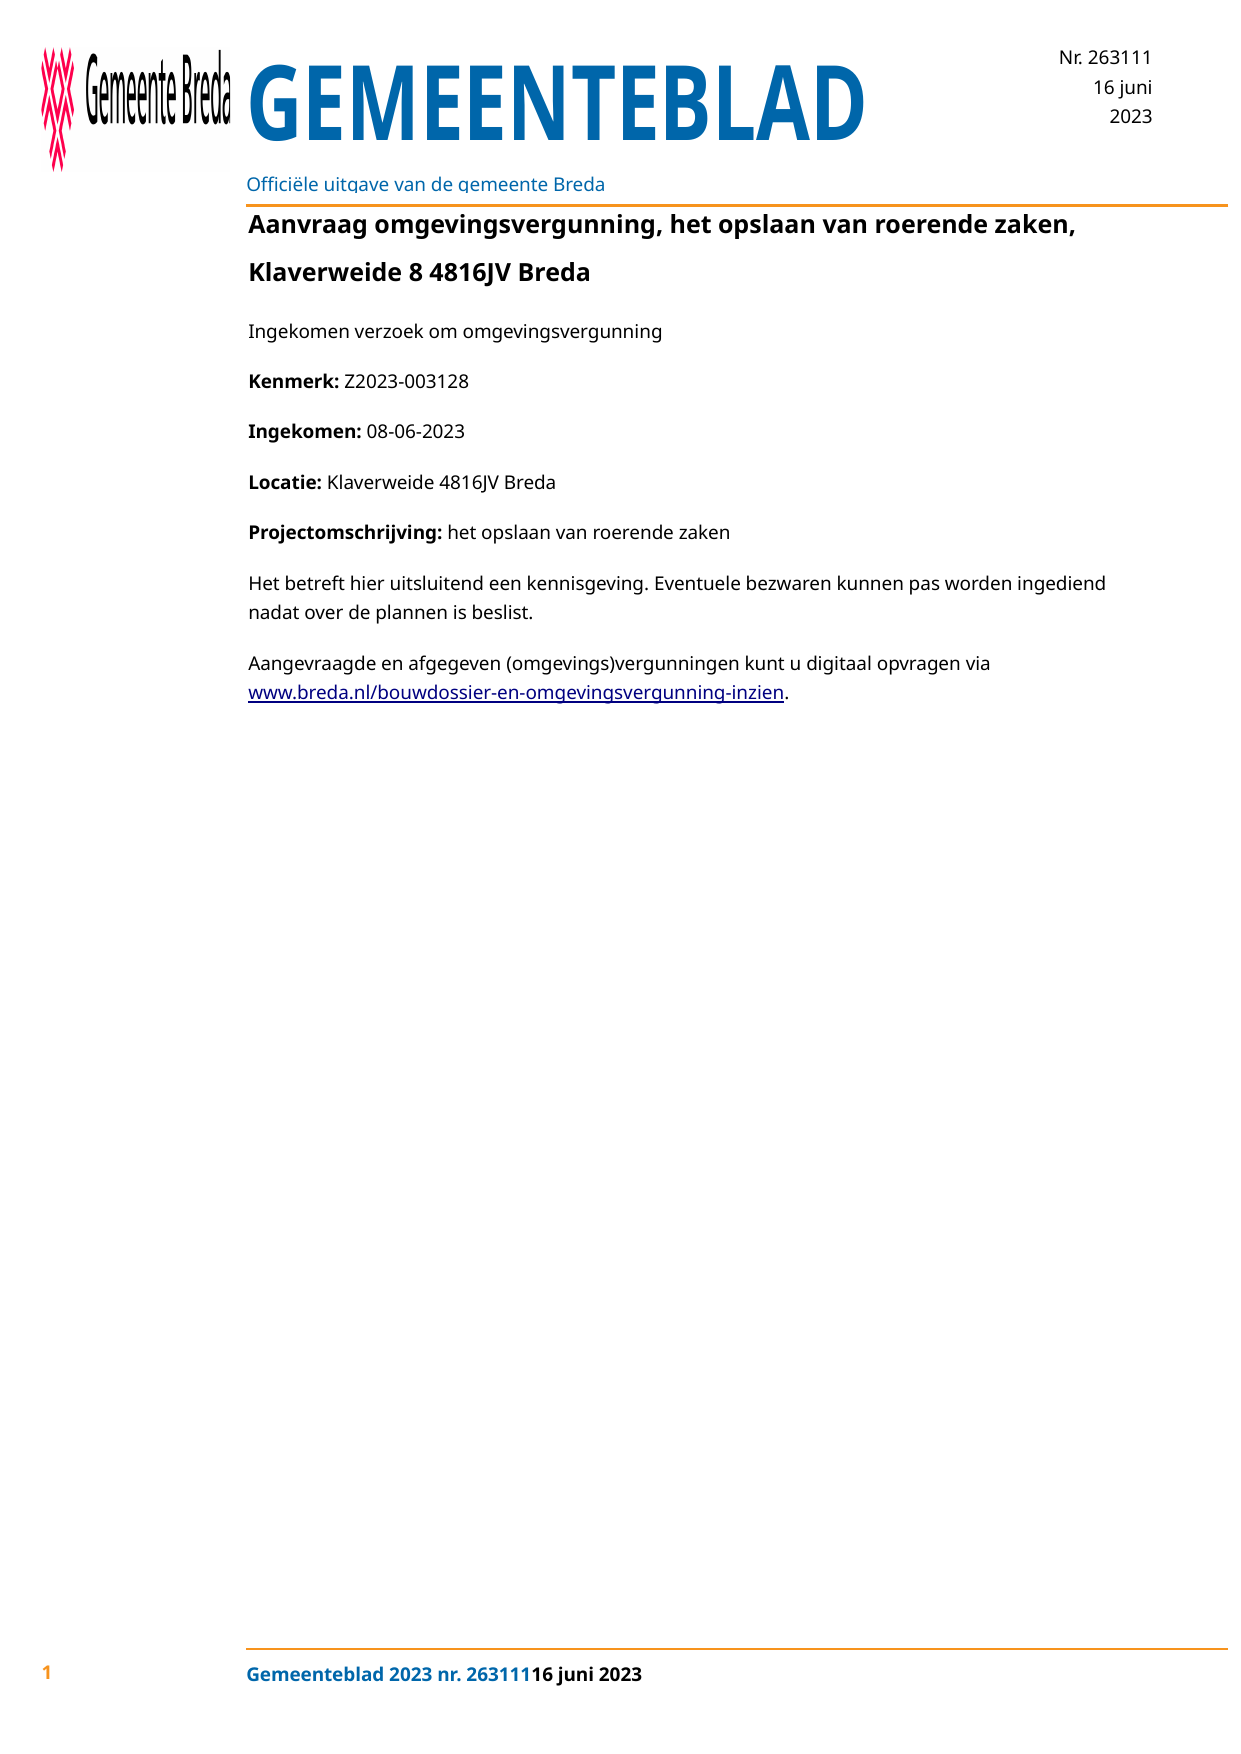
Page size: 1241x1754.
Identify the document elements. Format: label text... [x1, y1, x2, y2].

text Locatie: Klaverweide 4816JV Breda [248, 469, 1152, 495]
text Het betreft hier uitsluitend een kennisgeving. Eventuele bezwaren kunnen pas worden ingediend nadat over de plannen is beslist. [248, 570, 1152, 625]
text Aangevraagde en afgegeven (omgevings)vergunningen kunt u digitaal opvragen via www.breda.nl/bouwdossier-en-omgevingsvergunning-inzien. [248, 650, 1152, 705]
text Ingekomen: 08-06-2023 [248, 419, 1152, 444]
text Aanvraag omgevingsvergunning, het opslaan van roerende zaken, Klaverweide 8 4816JV Breda [248, 207, 1152, 288]
text Kenmerk: Z2023-003128 [248, 368, 1152, 394]
text Ingekomen verzoek om omgevingsvergunning [248, 318, 1152, 344]
text Projectomschrijving: het opslaan van roerende zaken [248, 519, 1152, 545]
picture [41, 47, 231, 172]
